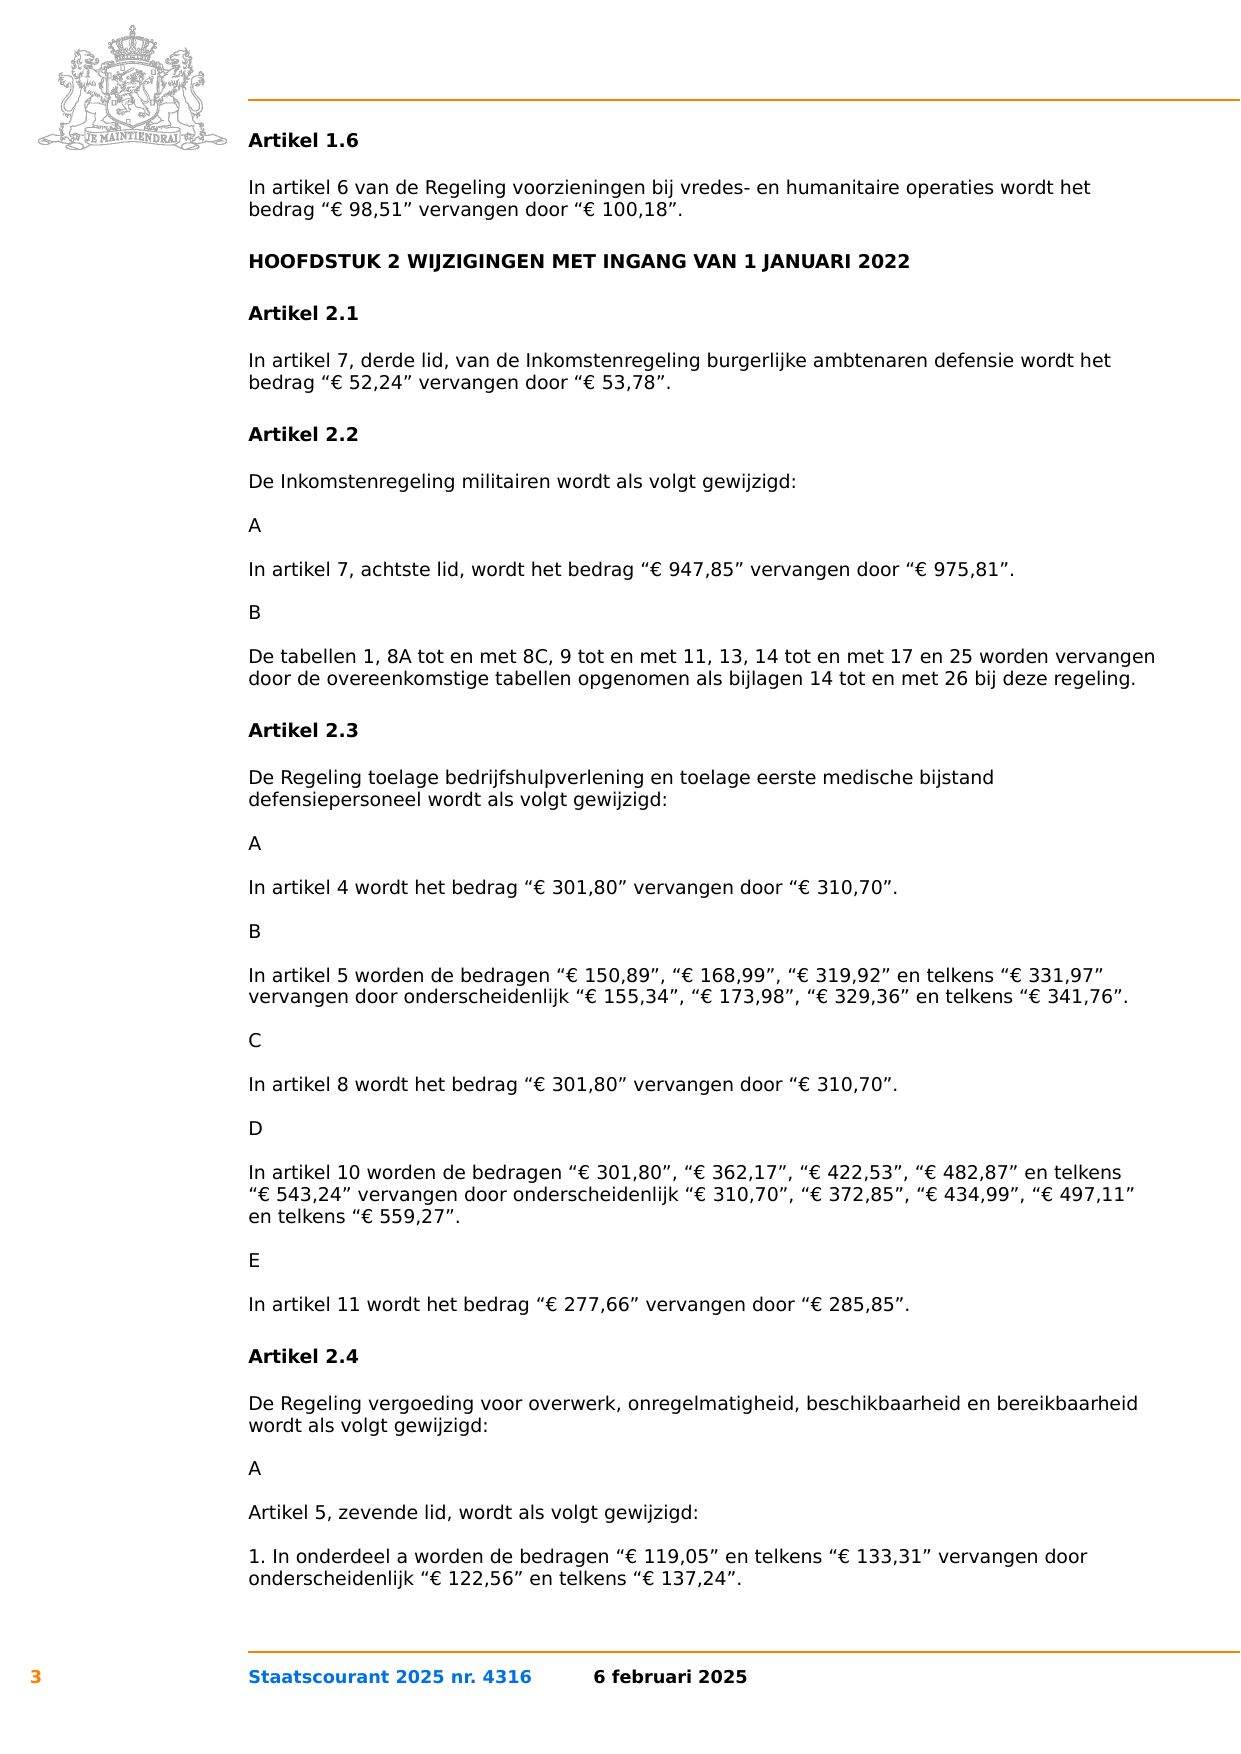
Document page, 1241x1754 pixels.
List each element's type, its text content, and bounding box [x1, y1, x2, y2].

text De Regeling vergoeding voor overwerk, onregelmatigheid, beschikbaarheid en bereikbaarheid wordt als volgt gewijzigd: [248, 1392, 1163, 1436]
subtitle Artikel 2.4 [248, 1346, 1163, 1367]
text A [248, 1458, 1163, 1480]
text A [248, 514, 1163, 537]
text B [248, 602, 1163, 624]
text In artikel 8 wordt het bedrag “€ 301,80” vervangen door “€ 310,70”. [248, 1074, 1163, 1096]
text E [248, 1250, 1163, 1272]
text De Inkomstenregeling militairen wordt als volgt gewijzigd: [248, 471, 1163, 493]
text C [248, 1030, 1163, 1052]
text In artikel 7, derde lid, van de Inkomstenregeling burgerlijke ambtenaren defensie wordt het bedrag “€ 52,24” vervangen door “€ 53,78”. [248, 350, 1163, 394]
text De Regeling toelage bedrijfshulpverlening en toelage eerste medische bijstand defensiepersoneel wordt als volgt gewijzigd: [248, 767, 1163, 811]
text B [248, 921, 1163, 943]
subtitle Artikel 2.3 [248, 720, 1163, 742]
text 1. In onderdeel a worden de bedragen “€ 119,05” en telkens “€ 133,31” vervangen door onderscheidenlijk “€ 122,56” en telkens “€ 137,24”. [248, 1546, 1163, 1590]
text In artikel 11 wordt het bedrag “€ 277,66” vervangen door “€ 285,85”. [248, 1293, 1163, 1316]
subtitle Artikel 2.1 [248, 303, 1163, 325]
text In artikel 6 van de Regeling voorzieningen bij vredes- en humanitaire operaties wordt het bedrag “€ 98,51” vervangen door “€ 100,18”. [248, 177, 1163, 221]
text Artikel 5, zevende lid, wordt als volgt gewijzigd: [248, 1502, 1163, 1524]
subtitle Artikel 2.2 [248, 424, 1163, 446]
text In artikel 10 worden de bedragen “€ 301,80”, “€ 362,17”, “€ 422,53”, “€ 482,87” en telkens “€ 543,24” vervangen door onderscheidenlijk “€ 310,70”, “€ 372,85”, “€ 434,99”, “€ 497,11” en telkens “€ 559,27”. [248, 1162, 1163, 1228]
text De tabellen 1, 8A tot en met 8C, 9 tot en met 11, 13, 14 tot en met 17 en 25 worden vervangen door de overeenkomstige tabellen opgenomen als bijlagen 14 tot en met 26 bij deze regeling. [248, 646, 1163, 690]
text In artikel 4 wordt het bedrag “€ 301,80” vervangen door “€ 310,70”. [248, 877, 1163, 899]
subtitle HOOFDSTUK 2 WIJZIGINGEN MET INGANG VAN 1 JANUARI 2022 [248, 251, 1163, 273]
text In artikel 5 worden de bedragen “€ 150,89”, “€ 168,99”, “€ 319,92” en telkens “€ 331,97” vervangen door onderscheidenlijk “€ 155,34”, “€ 173,98”, “€ 329,36” en telkens “€ 341,76”. [248, 964, 1163, 1008]
subtitle Artikel 1.6 [248, 130, 1163, 152]
text A [248, 833, 1163, 855]
text In artikel 7, achtste lid, wordt het bedrag “€ 947,85” vervangen door “€ 975,81”. [248, 558, 1163, 580]
picture [38, 25, 227, 150]
text D [248, 1118, 1163, 1140]
